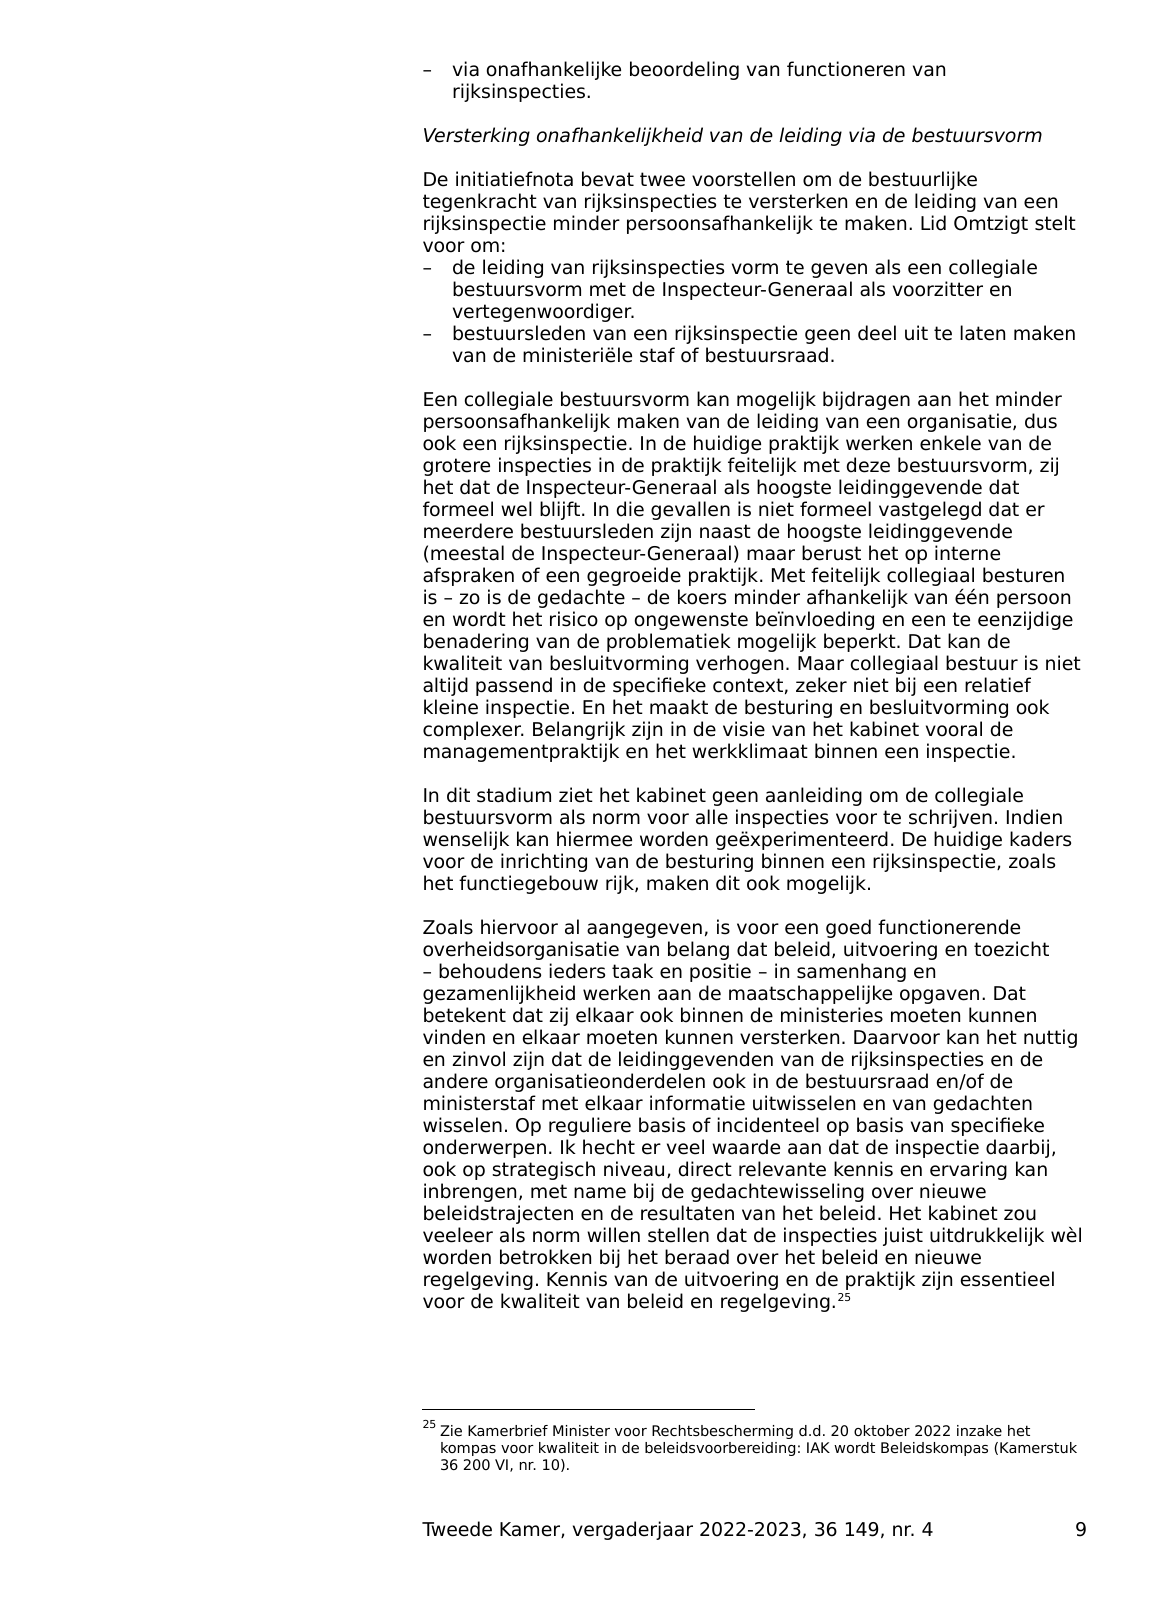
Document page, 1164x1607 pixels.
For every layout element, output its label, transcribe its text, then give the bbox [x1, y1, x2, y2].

text – via onafhankelijke beoordeling van functioneren van rijksinspecties. [422, 59, 1087, 103]
text Zie Kamerbrief Minister voor Rechtsbescherming d.d. 20 oktober 2022 inzake het kompas voor kwaliteit in de beleidsvoorbereiding: IAK wordt Beleidskompas (Kamerstuk 36 200 VI, nr. 10). [422, 1418, 1087, 1474]
text Een collegiale bestuursvorm kan mogelijk bijdragen aan het minder persoonsafhankelijk maken van de leiding van een organisatie, dus ook een rijksinspectie. In de huidige praktijk werken enkele van de grotere inspecties in de praktijk feitelijk met deze bestuursvorm, zij het dat de Inspecteur-Generaal als hoogste leidinggevende dat formeel wel blijft. In die gevallen is niet formeel vastgelegd dat er meerdere bestuursleden zijn naast de hoogste leidinggevende (meestal de Inspecteur-Generaal) maar berust het op interne afspraken of een gegroeide praktijk. Met feitelijk collegiaal besturen is – zo is de gedachte – de koers minder afhankelijk van één persoon en wordt het risico op ongewenste beïnvloeding en een te eenzijdige benadering van de problematiek mogelijk beperkt. Dat kan de kwaliteit van besluitvorming verhogen. Maar collegiaal bestuur is niet altijd passend in de specifieke context, zeker niet bij een relatief kleine inspectie. En het maakt de besturing en besluitvorming ook complexer. Belangrijk zijn in de visie van het kabinet vooral de managementpraktijk en het werkklimaat binnen een inspectie. [422, 389, 1087, 763]
subtitle Versterking onafhankelijkheid van de leiding via de bestuursvorm [422, 125, 1087, 147]
text De initiatiefnota bevat twee voorstellen om de bestuurlijke tegenkracht van rijksinspecties te versterken en de leiding van een rijksinspectie minder persoonsafhankelijk te maken. Lid Omtzigt stelt voor om: [422, 169, 1087, 257]
text – de leiding van rijksinspecties vorm te geven als een collegiale bestuursvorm met de Inspecteur-Generaal als voorzitter en vertegenwoordiger. [422, 257, 1087, 323]
text In dit stadium ziet het kabinet geen aanleiding om de collegiale bestuursvorm als norm voor alle inspecties voor te schrijven. Indien wenselijk kan hiermee worden geëxperimenteerd. De huidige kaders voor de inrichting van de besturing binnen een rijksinspectie, zoals het functiegebouw rijk, maken dit ook mogelijk. [422, 785, 1087, 895]
text – bestuursleden van een rijksinspectie geen deel uit te laten maken van de ministeriële staf of bestuursraad. [422, 323, 1087, 367]
text Zoals hiervoor al aangegeven, is voor een goed functionerende overheidsorganisatie van belang dat beleid, uitvoering en toezicht – behoudens ieders taak en positie – in samenhang en gezamenlijkheid werken aan de maatschappelijke opgaven. Dat betekent dat zij elkaar ook binnen de ministeries moeten kunnen vinden en elkaar moeten kunnen versterken. Daarvoor kan het nuttig en zinvol zijn dat de leidinggevenden van de rijksinspecties en de andere organisatieonderdelen ook in de bestuursraad en/of de ministerstaf met elkaar informatie uitwisselen en van gedachten wisselen. Op reguliere basis of incidenteel op basis van specifieke onderwerpen. Ik hecht er veel waarde aan dat de inspectie daarbij, ook op strategisch niveau, direct relevante kennis en ervaring kan inbrengen, met name bij de gedachtewisseling over nieuwe beleidstrajecten en de resultaten van het beleid. Het kabinet zou veeleer als norm willen stellen dat de inspecties juist uitdrukkelijk wèl worden betrokken bij het beraad over het beleid en nieuwe regelgeving. Kennis van de uitvoering en de praktijk zijn essentieel voor de kwaliteit van beleid en regelgeving. [422, 917, 1087, 1313]
